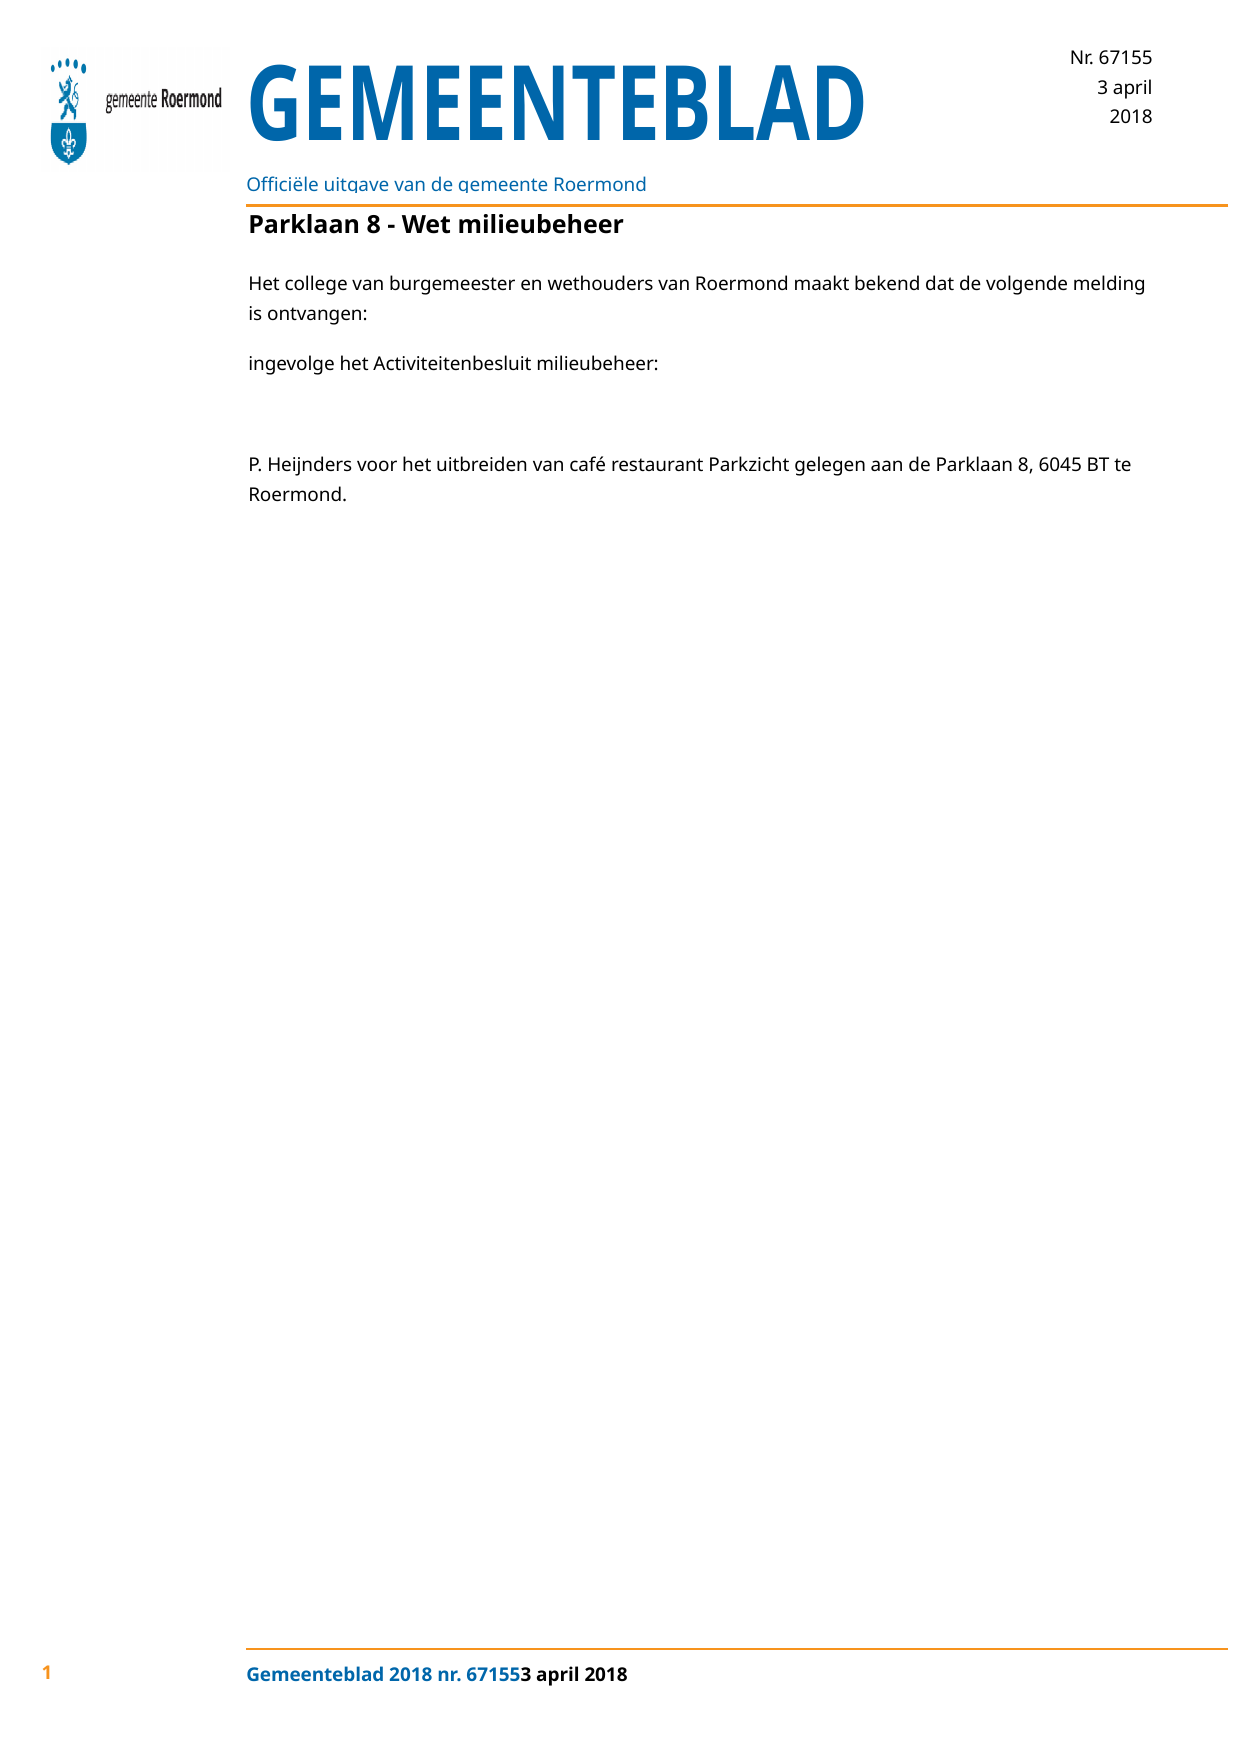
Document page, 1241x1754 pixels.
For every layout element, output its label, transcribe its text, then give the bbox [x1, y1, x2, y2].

text ingevolge het Activiteitenbesluit milieubeheer: [248, 350, 1152, 376]
text Parklaan 8 - Wet milieubeheer [248, 207, 1152, 241]
picture [41, 47, 231, 172]
text P. Heijnders voor het uitbreiden van café restaurant Parkzicht gelegen aan de Parklaan 8, 6045 BT te Roermond. [248, 451, 1152, 506]
text Het college van burgemeester en wethouders van Roermond maakt bekend dat de volgende melding is ontvangen: [248, 270, 1152, 326]
